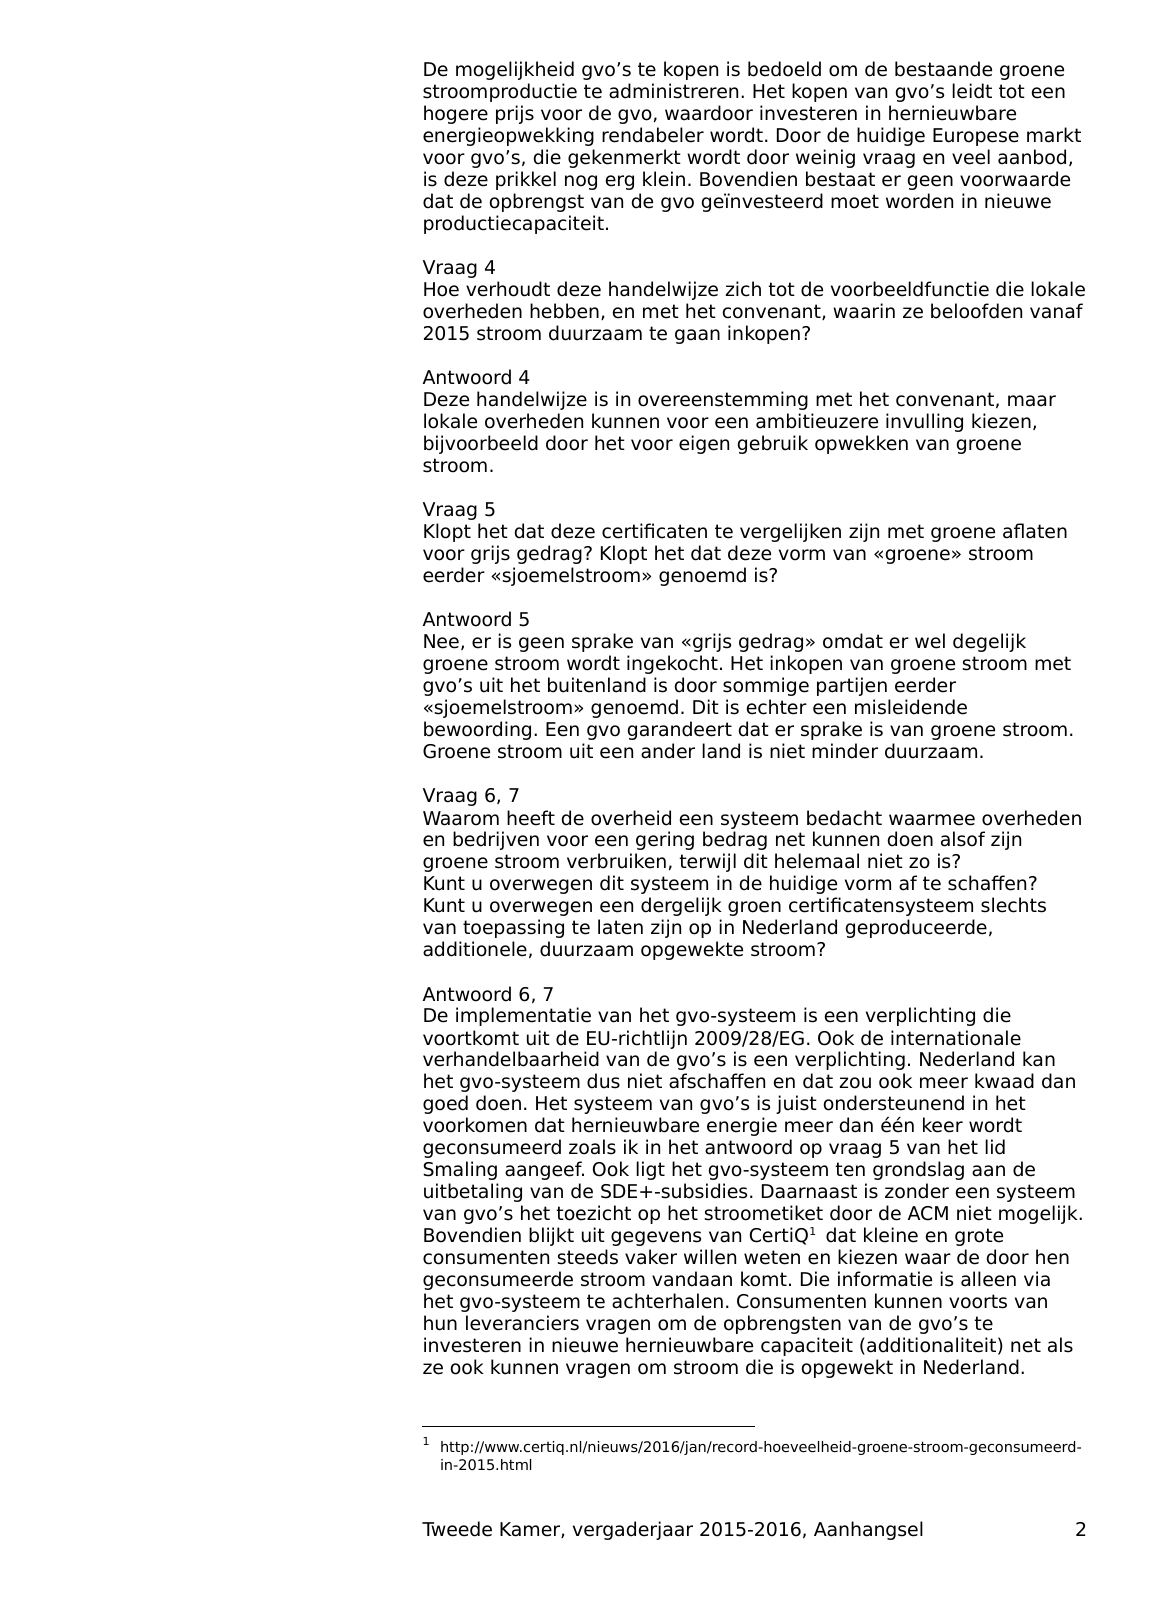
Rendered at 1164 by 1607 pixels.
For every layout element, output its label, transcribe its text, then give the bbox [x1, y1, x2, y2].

text Nee, er is geen sprake van «grijs gedrag» omdat er wel degelijk groene stroom wordt ingekocht. Het inkopen van groene stroom met gvo’s uit het buitenland is door sommige partijen eerder «sjoemelstroom» genoemd. Dit is echter een misleidende bewoording. Een gvo garandeert dat er sprake is van groene stroom. Groene stroom uit een ander land is niet minder duurzaam. [422, 631, 1087, 763]
text Deze handelwijze is in overeenstemming met het convenant, maar lokale overheden kunnen voor een ambitieuzere invulling kiezen, bijvoorbeeld door het voor eigen gebruik opwekken van groene stroom. [422, 389, 1087, 477]
text Hoe verhoudt deze handelwijze zich tot de voorbeeldfunctie die lokale overheden hebben, en met het convenant, waarin ze beloofden vanaf 2015 stroom duurzaam te gaan inkopen? [422, 279, 1087, 345]
text http://www.certiq.nl/nieuws/2016/jan/record-hoeveelheid-groene-stroom-geconsumeerd-in-2015.html [422, 1435, 1087, 1474]
text Klopt het dat deze certificaten te vergelijken zijn met groene aflaten voor grijs gedrag? Klopt het dat deze vorm van «groene» stroom eerder «sjoemelstroom» genoemd is? [422, 521, 1087, 587]
text De implementatie van het gvo-systeem is een verplichting die voortkomt uit de EU-richtlijn 2009/28/EG. Ook de internationale verhandelbaarheid van de gvo’s is een verplichting. Nederland kan het gvo-systeem dus niet afschaffen en dat zou ook meer kwaad dan goed doen. Het systeem van gvo’s is juist ondersteunend in het voorkomen dat hernieuwbare energie meer dan één keer wordt geconsumeerd zoals ik in het antwoord op vraag 5 van het lid Smaling aangeef. Ook ligt het gvo-systeem ten grondslag aan de uitbetaling van de SDE+-subsidies. Daarnaast is zonder een systeem van gvo’s het toezicht op het stroometiket door de ACM niet mogelijk. Bovendien blijkt uit gegevens van CertiQ dat kleine en grote consumenten steeds vaker willen weten en kiezen waar de door hen geconsumeerde stroom vandaan komt. Die informatie is alleen via het gvo-systeem te achterhalen. Consumenten kunnen voorts van hun leveranciers vragen om de opbrengsten van de gvo’s te investeren in nieuwe hernieuwbare capaciteit (additionaliteit) net als ze ook kunnen vragen om stroom die is opgewekt in Nederland. [422, 1005, 1087, 1379]
text De mogelijkheid gvo’s te kopen is bedoeld om de bestaande groene stroomproductie te administreren. Het kopen van gvo’s leidt tot een hogere prijs voor de gvo, waardoor investeren in hernieuwbare energieopwekking rendabeler wordt. Door de huidige Europese markt voor gvo’s, die gekenmerkt wordt door weinig vraag en veel aanbod, is deze prikkel nog erg klein. Bovendien bestaat er geen voorwaarde dat de opbrengst van de gvo geïnvesteerd moet worden in nieuwe productiecapaciteit. [422, 59, 1087, 235]
text Vraag 4 [422, 257, 1087, 279]
text Vraag 6, 7 [422, 785, 1087, 807]
text Antwoord 5 [422, 609, 1087, 631]
text Antwoord 6, 7 [422, 983, 1087, 1005]
text Vraag 5 [422, 499, 1087, 521]
text Waarom heeft de overheid een systeem bedacht waarmee overheden en bedrijven voor een gering bedrag net kunnen doen alsof zijn groene stroom verbruiken, terwijl dit helemaal niet zo is? [422, 807, 1087, 873]
text Kunt u overwegen dit systeem in de huidige vorm af te schaffen? Kunt u overwegen een dergelijk groen certificatensysteem slechts van toepassing te laten zijn op in Nederland geproduceerde, additionele, duurzaam opgewekte stroom? [422, 873, 1087, 961]
text Antwoord 4 [422, 367, 1087, 389]
